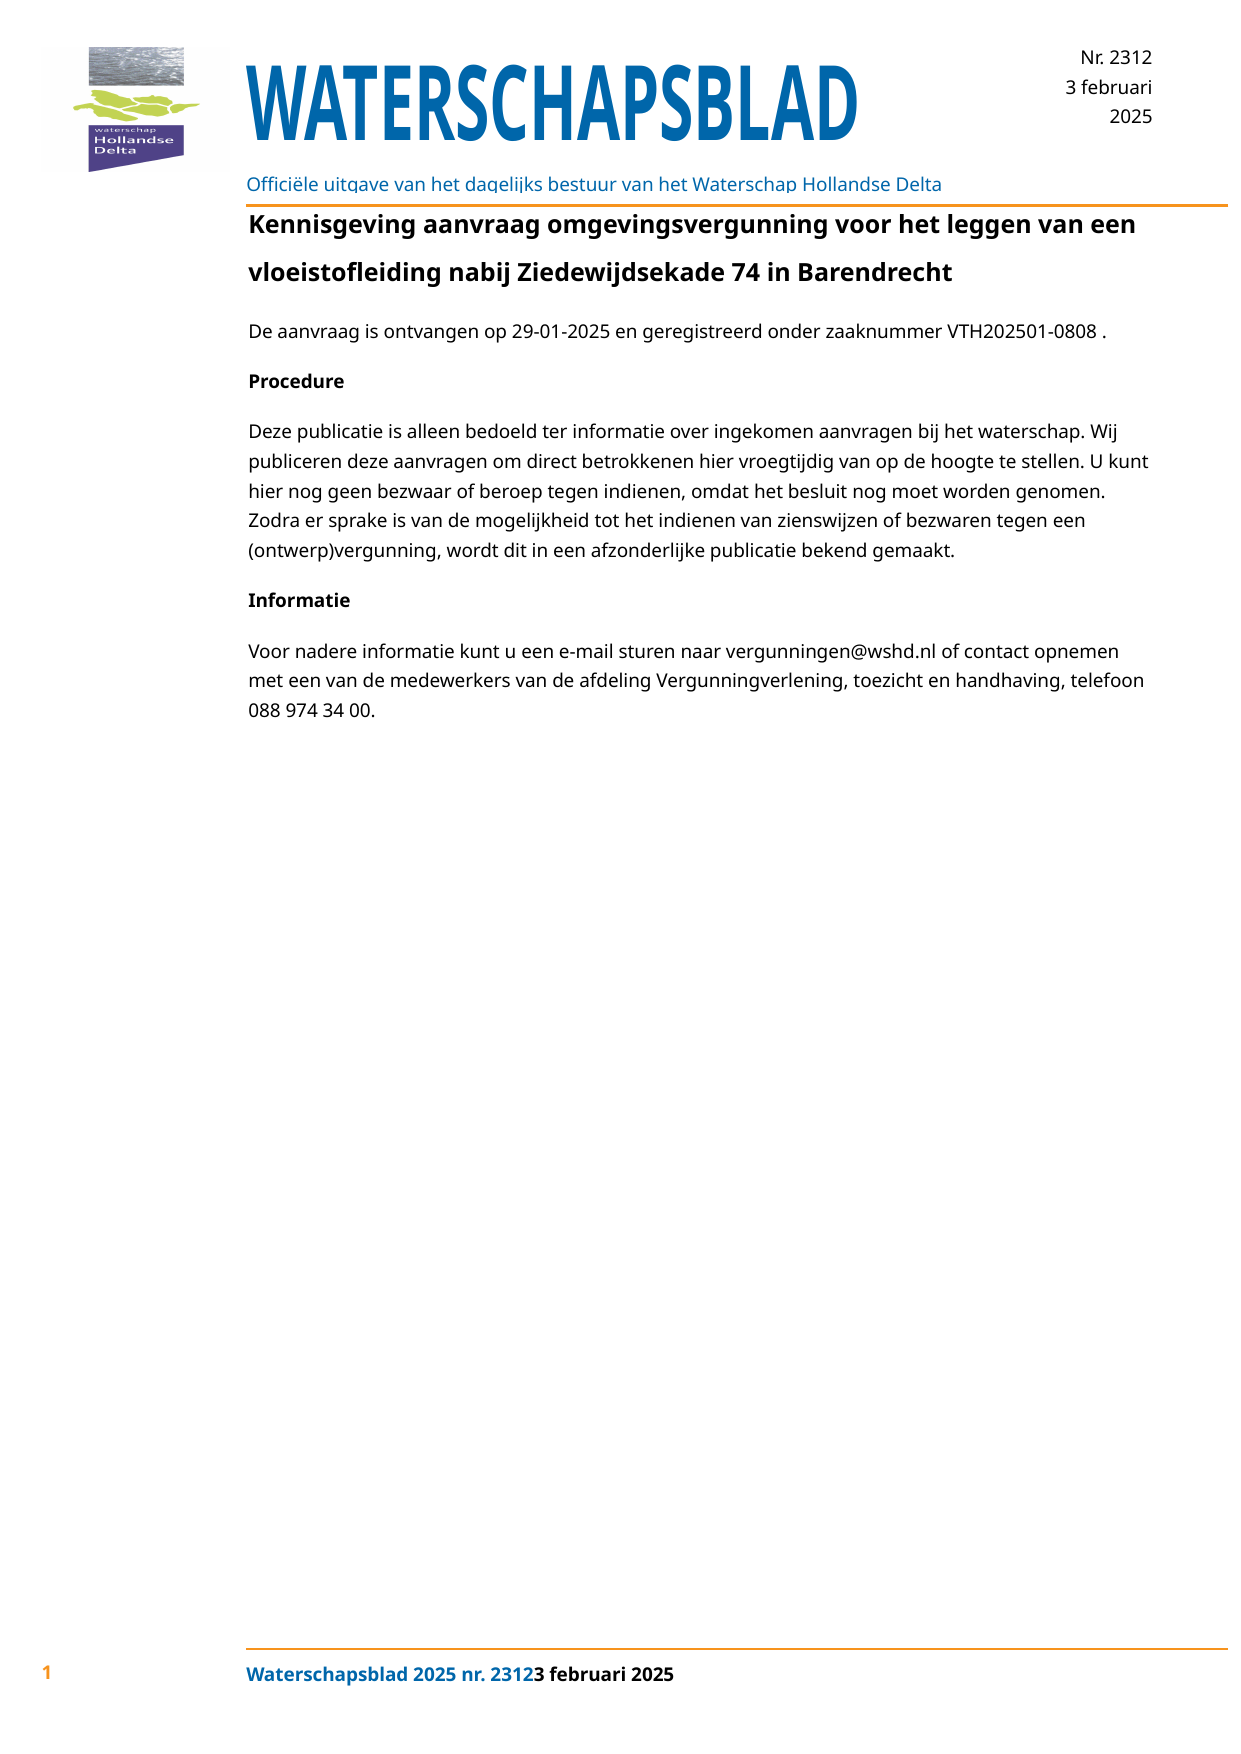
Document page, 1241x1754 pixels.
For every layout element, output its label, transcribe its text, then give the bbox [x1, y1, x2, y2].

text Informatie [248, 587, 1152, 613]
text Voor nadere informatie kunt u een e-mail sturen naar vergunningen@wshd.nl of contact opnemen met een van de medewerkers van de afdeling Vergunningverlening, toezicht en handhaving, telefoon 088 974 34 00. [248, 638, 1152, 723]
text Procedure [248, 368, 1152, 394]
text Kennisgeving aanvraag omgevingsvergunning voor het leggen van een vloeistofleiding nabij Ziedewijdsekade 74 in Barendrecht [248, 207, 1152, 288]
text Deze publicatie is alleen bedoeld ter informatie over ingekomen aanvragen bij het waterschap. Wij publiceren deze aanvragen om direct betrokkenen hier vroegtijdig van op de hoogte te stellen. U kunt hier nog geen bezwaar of beroep tegen indienen, omdat het besluit nog moet worden genomen. Zodra er sprake is van de mogelijkheid tot het indienen van zienswijzen of bezwaren tegen een (ontwerp)vergunning, wordt dit in een afzonderlijke publicatie bekend gemaakt. [248, 419, 1152, 563]
picture [41, 47, 231, 172]
text De aanvraag is ontvangen op 29-01-2025 en geregistreerd onder zaaknummer VTH202501-0808 . [248, 318, 1152, 344]
